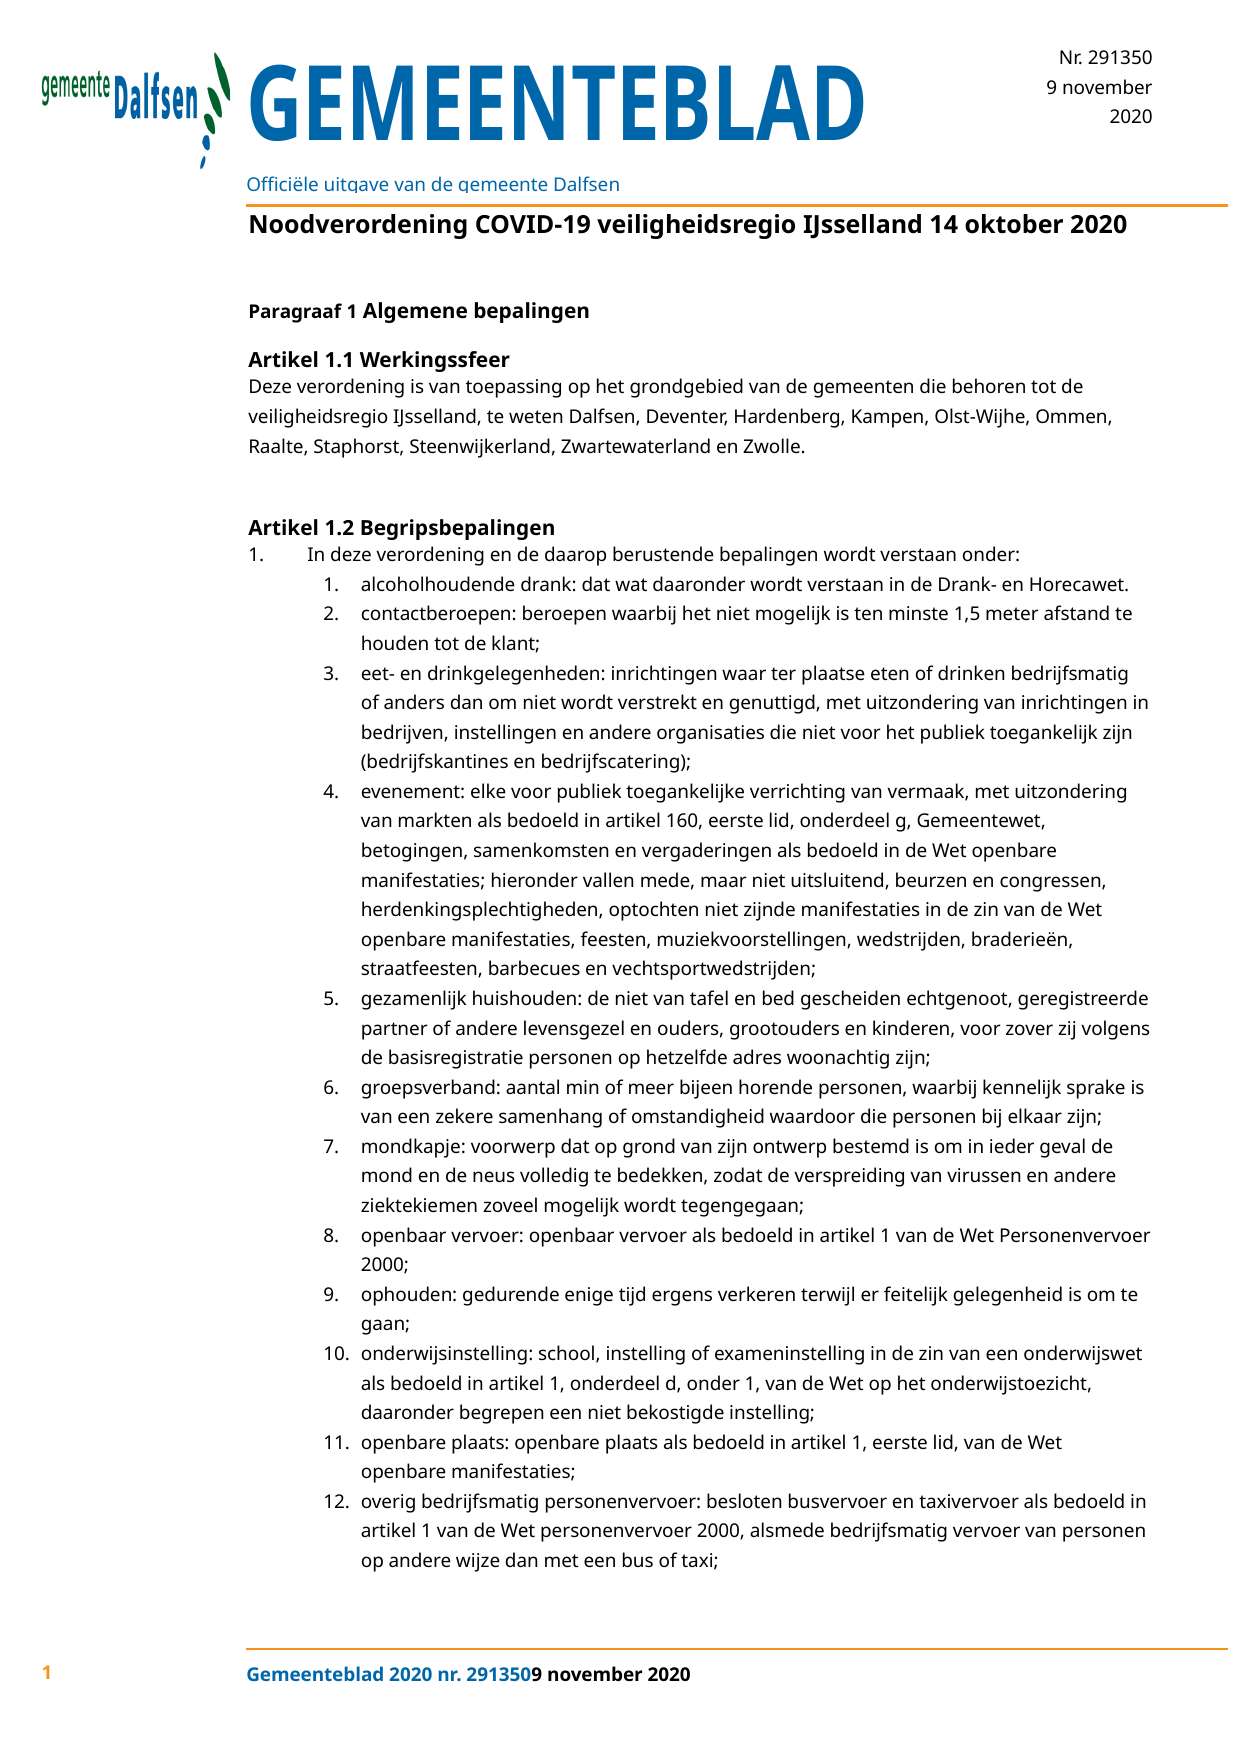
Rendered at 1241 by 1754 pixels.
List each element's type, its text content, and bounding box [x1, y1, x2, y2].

list onderwijsinstelling: school, instelling of exameninstelling in de zin van een onderwijswet als bedoeld in artikel 1, onderdeel d, onder 1, van de Wet op het onderwijstoezicht, daaronder begrepen een niet bekostigde instelling; [323, 1340, 1152, 1425]
list contactberoepen: beroepen waarbij het niet mogelijk is ten minste 1,5 meter afstand te houden tot de klant; [323, 601, 1152, 656]
list openbaar vervoer: openbaar vervoer als bedoeld in artikel 1 van de Wet Personenvervoer 2000; [323, 1222, 1152, 1277]
list ophouden: gedurende enige tijd ergens verkeren terwijl er feitelijk gelegenheid is om te gaan; [323, 1281, 1152, 1336]
list gezamenlijk huishouden: de niet van tafel en bed gescheiden echtgenoot, geregistreerde partner of andere levensgezel en ouders, grootouders en kinderen, voor zover zij volgens de basisregistratie personen op hetzelfde adres woonachtig zijn; [323, 985, 1152, 1070]
list In deze verordening en de daarop berustende bepalingen wordt verstaan onder: [248, 541, 1152, 567]
picture [41, 47, 231, 172]
list openbare plaats: openbare plaats als bedoeld in artikel 1, eerste lid, van de Wet openbare manifestaties; [323, 1429, 1152, 1484]
list groepsverband: aantal min of meer bijeen horende personen, waarbij kennelijk sprake is van een zekere samenhang of omstandigheid waardoor die personen bij elkaar zijn; [323, 1074, 1152, 1129]
list alcoholhoudende drank: dat wat daaronder wordt verstaan in de Drank- en Horecawet. [323, 571, 1152, 597]
text Paragraaf 1 Algemene bepalingen [248, 296, 1152, 324]
text Artikel 1.1 Werkingssfeer [248, 345, 1152, 374]
text Artikel 1.2 Begripsbepalingen [248, 513, 1152, 541]
list eet- en drinkgelegenheden: inrichtingen waar ter plaatse eten of drinken bedrijfsmatig of anders dan om niet wordt verstrekt en genuttigd, met uitzondering van inrichtingen in bedrijven, instellingen en andere organisaties die niet voor het publiek toegankelijk zijn (bedrijfskantines en bedrijfscatering); [323, 660, 1152, 774]
list overig bedrijfsmatig personenvervoer: besloten busvervoer en taxivervoer als bedoeld in artikel 1 van de Wet personenvervoer 2000, alsmede bedrijfsmatig vervoer van personen op andere wijze dan met een bus of taxi; [323, 1488, 1152, 1573]
text Deze verordening is van toepassing op het grondgebied van de gemeenten die behoren tot de veiligheidsregio IJsselland, te weten Dalfsen, Deventer, Hardenberg, Kampen, Olst-Wijhe, Ommen, Raalte, Staphorst, Steenwijkerland, Zwartewaterland en Zwolle. [248, 374, 1152, 459]
text Noodverordening COVID-19 veiligheidsregio IJsselland 14 oktober 2020 [248, 207, 1152, 241]
list evenement: elke voor publiek toegankelijke verrichting van vermaak, met uitzondering van markten als bedoeld in artikel 160, eerste lid, onderdeel g, Gemeentewet, betogingen, samenkomsten en vergaderingen als bedoeld in de Wet openbare manifestaties; hieronder vallen mede, maar niet uitsluitend, beurzen en congressen, herdenkingsplechtigheden, optochten niet zijnde manifestaties in de zin van de Wet openbare manifestaties, feesten, muziekvoorstellingen, wedstrijden, braderieën, straatfeesten, barbecues en vechtsportwedstrijden; [323, 778, 1152, 981]
list mondkapje: voorwerp dat op grond van zijn ontwerp bestemd is om in ieder geval de mond en de neus volledig te bedekken, zodat de verspreiding van virussen en andere ziektekiemen zoveel mogelijk wordt tegengegaan; [323, 1133, 1152, 1218]
